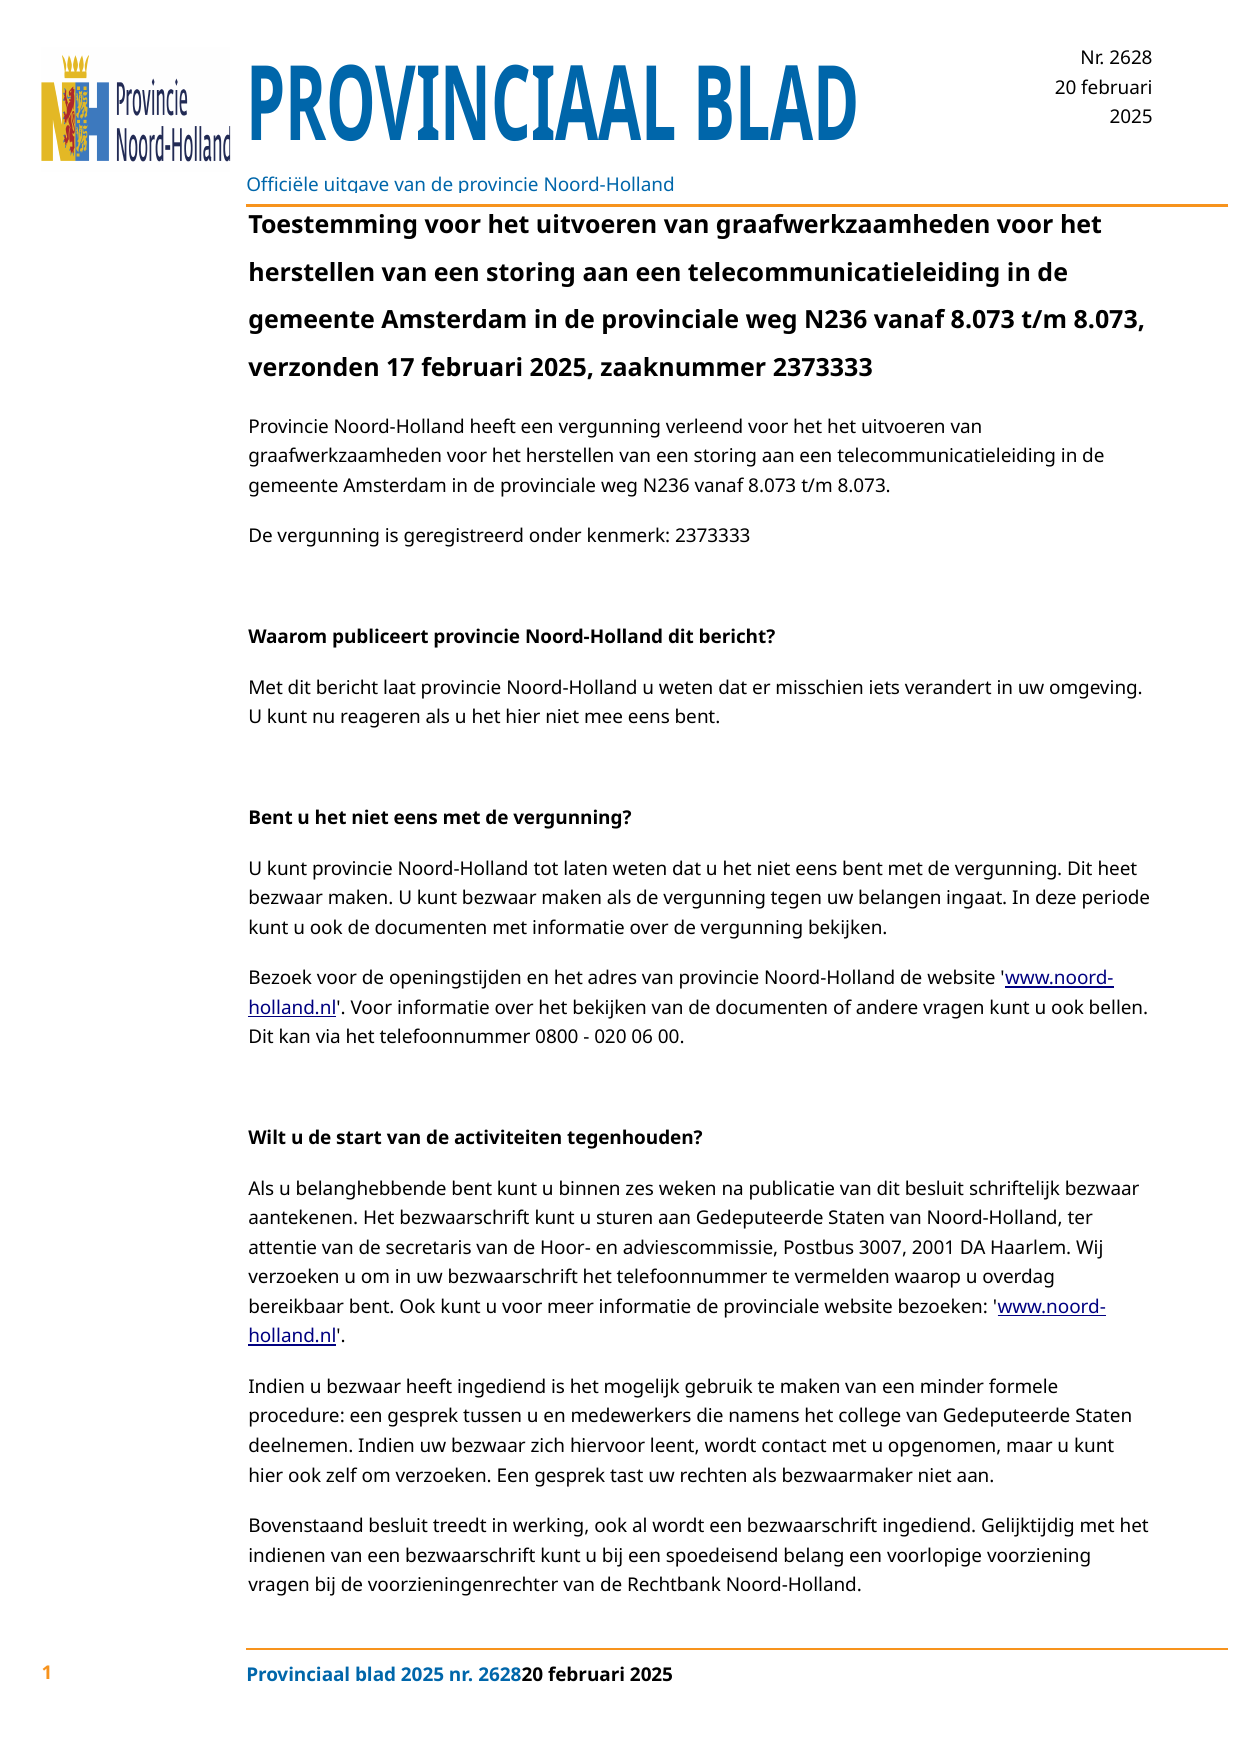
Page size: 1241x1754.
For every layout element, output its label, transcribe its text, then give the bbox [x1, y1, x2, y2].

text Provincie Noord-Holland heeft een vergunning verleend voor het het uitvoeren van graafwerkzaamheden voor het herstellen van een storing aan een telecommunicatieleiding in de gemeente Amsterdam in de provinciale weg N236 vanaf 8.073 t/m 8.073. [248, 413, 1152, 498]
text Bovenstaand besluit treedt in werking, ook al wordt een bezwaarschrift ingediend. Gelijktijdig met het indienen van een bezwaarschrift kunt u bij een spoedeisend belang een voorlopige voorziening vragen bij de voorzieningenrechter van de Rechtbank Noord-Holland. [248, 1512, 1152, 1597]
text Wilt u de start van de activiteiten tegenhouden? [248, 1124, 1152, 1150]
text Bezoek voor de openingstijden en het adres van provincie Noord-Holland de website 'www.noord-holland.nl'. Voor informatie over het bekijken van de documenten of andere vragen kunt u ook bellen. Dit kan via het telefoonnummer 0800 - 020 06 00. [248, 964, 1152, 1049]
text Indien u bezwaar heeft ingediend is het mogelijk gebruik te maken van een minder formele procedure: een gesprek tussen u en medewerkers die namens het college van Gedeputeerde Staten deelnemen. Indien uw bezwaar zich hiervoor leent, wordt contact met u opgenomen, maar u kunt hier ook zelf om verzoeken. Een gesprek tast uw rechten als bezwaarmaker niet aan. [248, 1373, 1152, 1488]
text Bent u het niet eens met de vergunning? [248, 804, 1152, 830]
text Waarom publiceert provincie Noord-Holland dit bericht? [248, 623, 1152, 649]
text Met dit bericht laat provincie Noord-Holland u weten dat er misschien iets verandert in uw omgeving. U kunt nu reageren als u het hier niet mee eens bent. [248, 674, 1152, 729]
text De vergunning is geregistreerd onder kenmerk: 2373333 [248, 523, 1152, 548]
text Toestemming voor het uitvoeren van graafwerkzaamheden voor het herstellen van een storing aan een telecommunicatieleiding in de gemeente Amsterdam in de provinciale weg N236 vanaf 8.073 t/m 8.073, verzonden 17 februari 2025, zaaknummer 2373333 [248, 207, 1152, 384]
picture [41, 47, 231, 172]
text U kunt provincie Noord-Holland tot laten weten dat u het niet eens bent met de vergunning. Dit heet bezwaar maken. U kunt bezwaar maken als de vergunning tegen uw belangen ingaat. In deze periode kunt u ook de documenten met informatie over de vergunning bekijken. [248, 855, 1152, 940]
text Als u belanghebbende bent kunt u binnen zes weken na publicatie van dit besluit schriftelijk bezwaar aantekenen. Het bezwaarschrift kunt u sturen aan Gedeputeerde Staten van Noord-Holland, ter attentie van de secretaris van de Hoor- en adviescommissie, Postbus 3007, 2001 DA Haarlem. Wij verzoeken u om in uw bezwaarschrift het telefoonnummer te vermelden waarop u overdag bereikbaar bent. Ook kunt u voor meer informatie de provinciale website bezoeken: 'www.noord-holland.nl'. [248, 1175, 1152, 1348]
